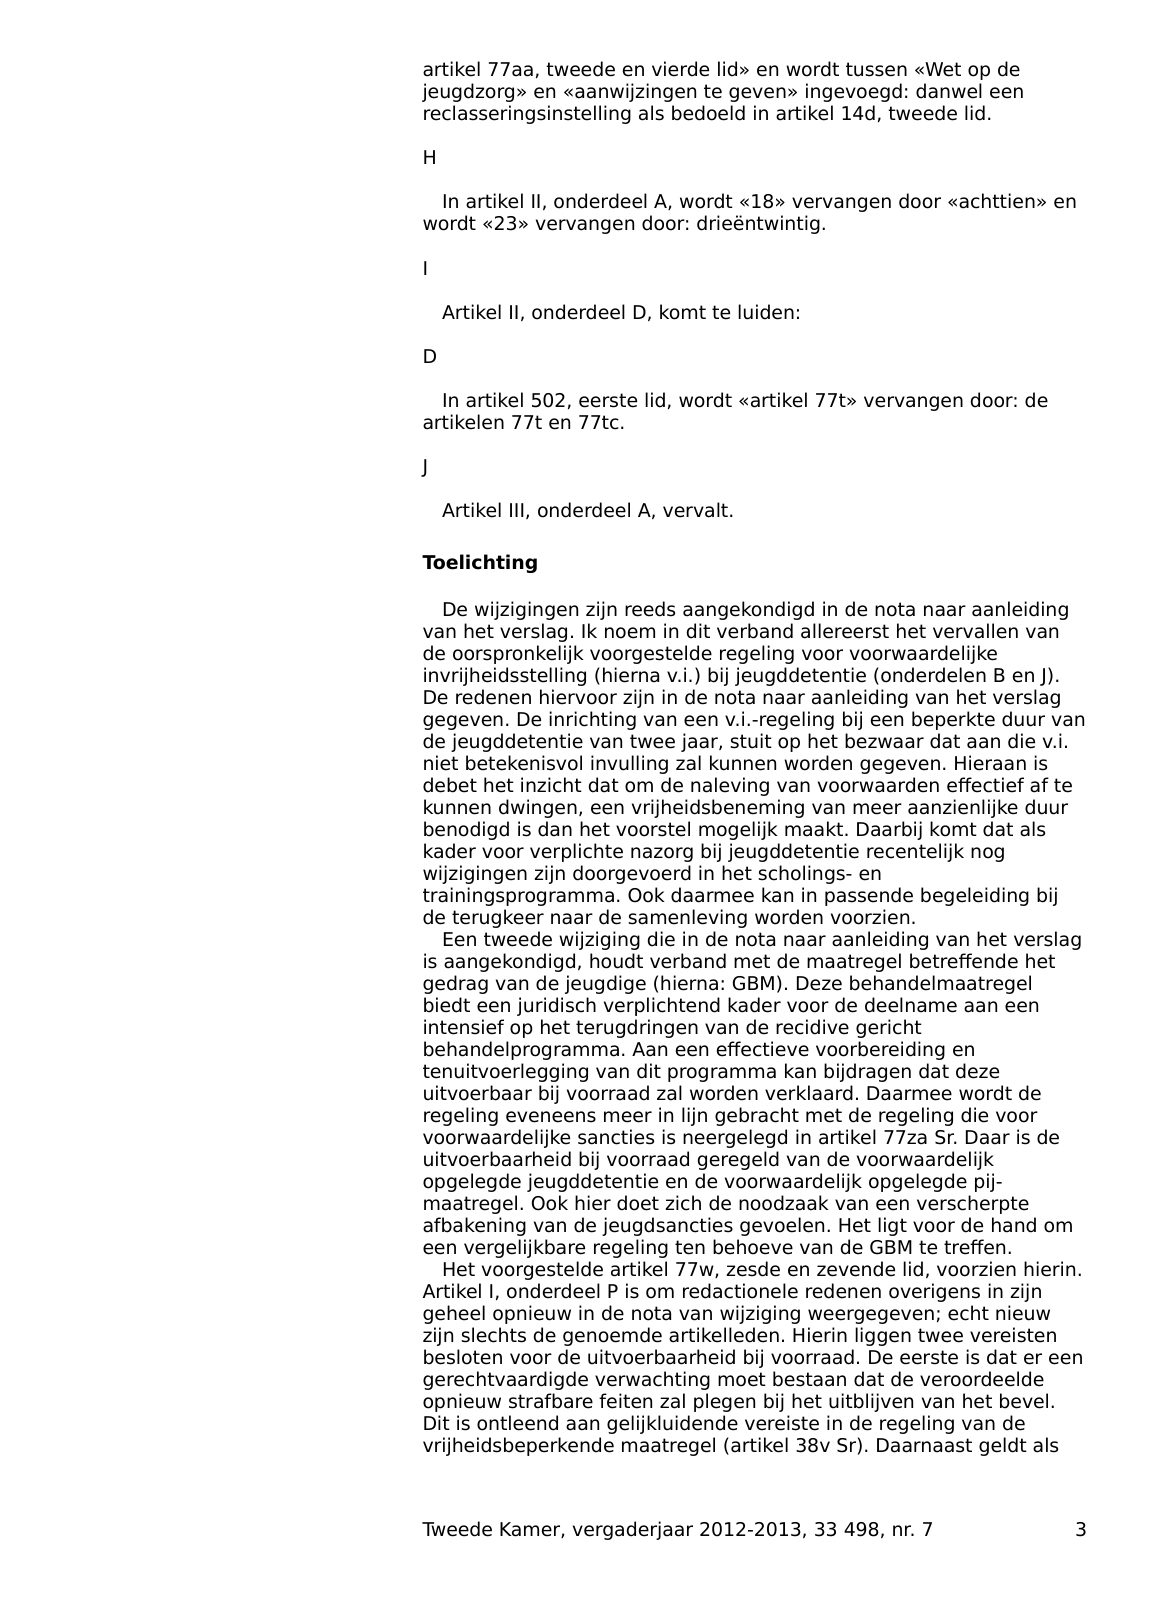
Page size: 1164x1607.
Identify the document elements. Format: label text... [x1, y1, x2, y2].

subtitle Toelichting [422, 552, 1087, 574]
subtitle D [422, 346, 1087, 368]
text Een tweede wijziging die in de nota naar aanleiding van het verslag is aangekondigd, houdt verband met de maatregel betreffende het gedrag van de jeugdige (hierna: GBM). Deze behandelmaatregel biedt een juridisch verplichtend kader voor de deelname aan een intensief op het terugdringen van de recidive gericht behandelprogramma. Aan een effectieve voorbereiding en tenuitvoerlegging van dit programma kan bijdragen dat deze uitvoerbaar bij voorraad zal worden verklaard. Daarmee wordt de regeling eveneens meer in lijn gebracht met de regeling die voor voorwaardelijke sancties is neergelegd in artikel 77za Sr. Daar is de uitvoerbaarheid bij voorraad geregeld van de voorwaardelijk opgelegde jeugddetentie en de voorwaardelijk opgelegde pij-maatregel. Ook hier doet zich de noodzaak van een verscherpte afbakening van de jeugdsancties gevoelen. Het ligt voor de hand om een vergelijkbare regeling ten behoeve van de GBM te treffen. [422, 929, 1087, 1259]
text artikel 77aa, tweede en vierde lid» en wordt tussen «Wet op de jeugdzorg» en «aanwijzingen te geven» ingevoegd: danwel een reclasseringsinstelling als bedoeld in artikel 14d, tweede lid. [422, 59, 1087, 125]
text De wijzigingen zijn reeds aangekondigd in de nota naar aanleiding van het verslag. Ik noem in dit verband allereerst het vervallen van de oorspronkelijk voorgestelde regeling voor voorwaardelijke invrijheidsstelling (hierna v.i.) bij jeugddetentie (onderdelen B en J). De redenen hiervoor zijn in de nota naar aanleiding van het verslag gegeven. De inrichting van een v.i.-regeling bij een beperkte duur van de jeugddetentie van twee jaar, stuit op het bezwaar dat aan die v.i. niet betekenisvol invulling zal kunnen worden gegeven. Hieraan is debet het inzicht dat om de naleving van voorwaarden effectief af te kunnen dwingen, een vrijheidsbeneming van meer aanzienlijke duur benodigd is dan het voorstel mogelijk maakt. Daarbij komt dat als kader voor verplichte nazorg bij jeugddetentie recentelijk nog wijzigingen zijn doorgevoerd in het scholings- en trainingsprogramma. Ook daarmee kan in passende begeleiding bij de terugkeer naar de samenleving worden voorzien. [422, 599, 1087, 929]
subtitle I [422, 257, 1087, 279]
text Artikel III, onderdeel A, vervalt. [422, 500, 1087, 522]
subtitle J [422, 456, 1087, 478]
text In artikel 502, eerste lid, wordt «artikel 77t» vervangen door: de artikelen 77t en 77tc. [422, 390, 1087, 434]
subtitle H [422, 147, 1087, 169]
text Het voorgestelde artikel 77w, zesde en zevende lid, voorzien hierin. Artikel I, onderdeel P is om redactionele redenen overigens in zijn geheel opnieuw in de nota van wijziging weergegeven; echt nieuw zijn slechts de genoemde artikelleden. Hierin liggen twee vereisten besloten voor de uitvoerbaarheid bij voorraad. De eerste is dat er een gerechtvaardigde verwachting moet bestaan dat de veroordeelde opnieuw strafbare feiten zal plegen bij het uitblijven van het bevel. Dit is ontleend aan gelijkluidende vereiste in de regeling van de vrijheidsbeperkende maatregel (artikel 38v Sr). Daarnaast geldt als [422, 1259, 1087, 1456]
text In artikel II, onderdeel A, wordt «18» vervangen door «achttien» en wordt «23» vervangen door: drieëntwintig. [422, 191, 1087, 235]
text Artikel II, onderdeel D, komt te luiden: [422, 302, 1087, 324]
